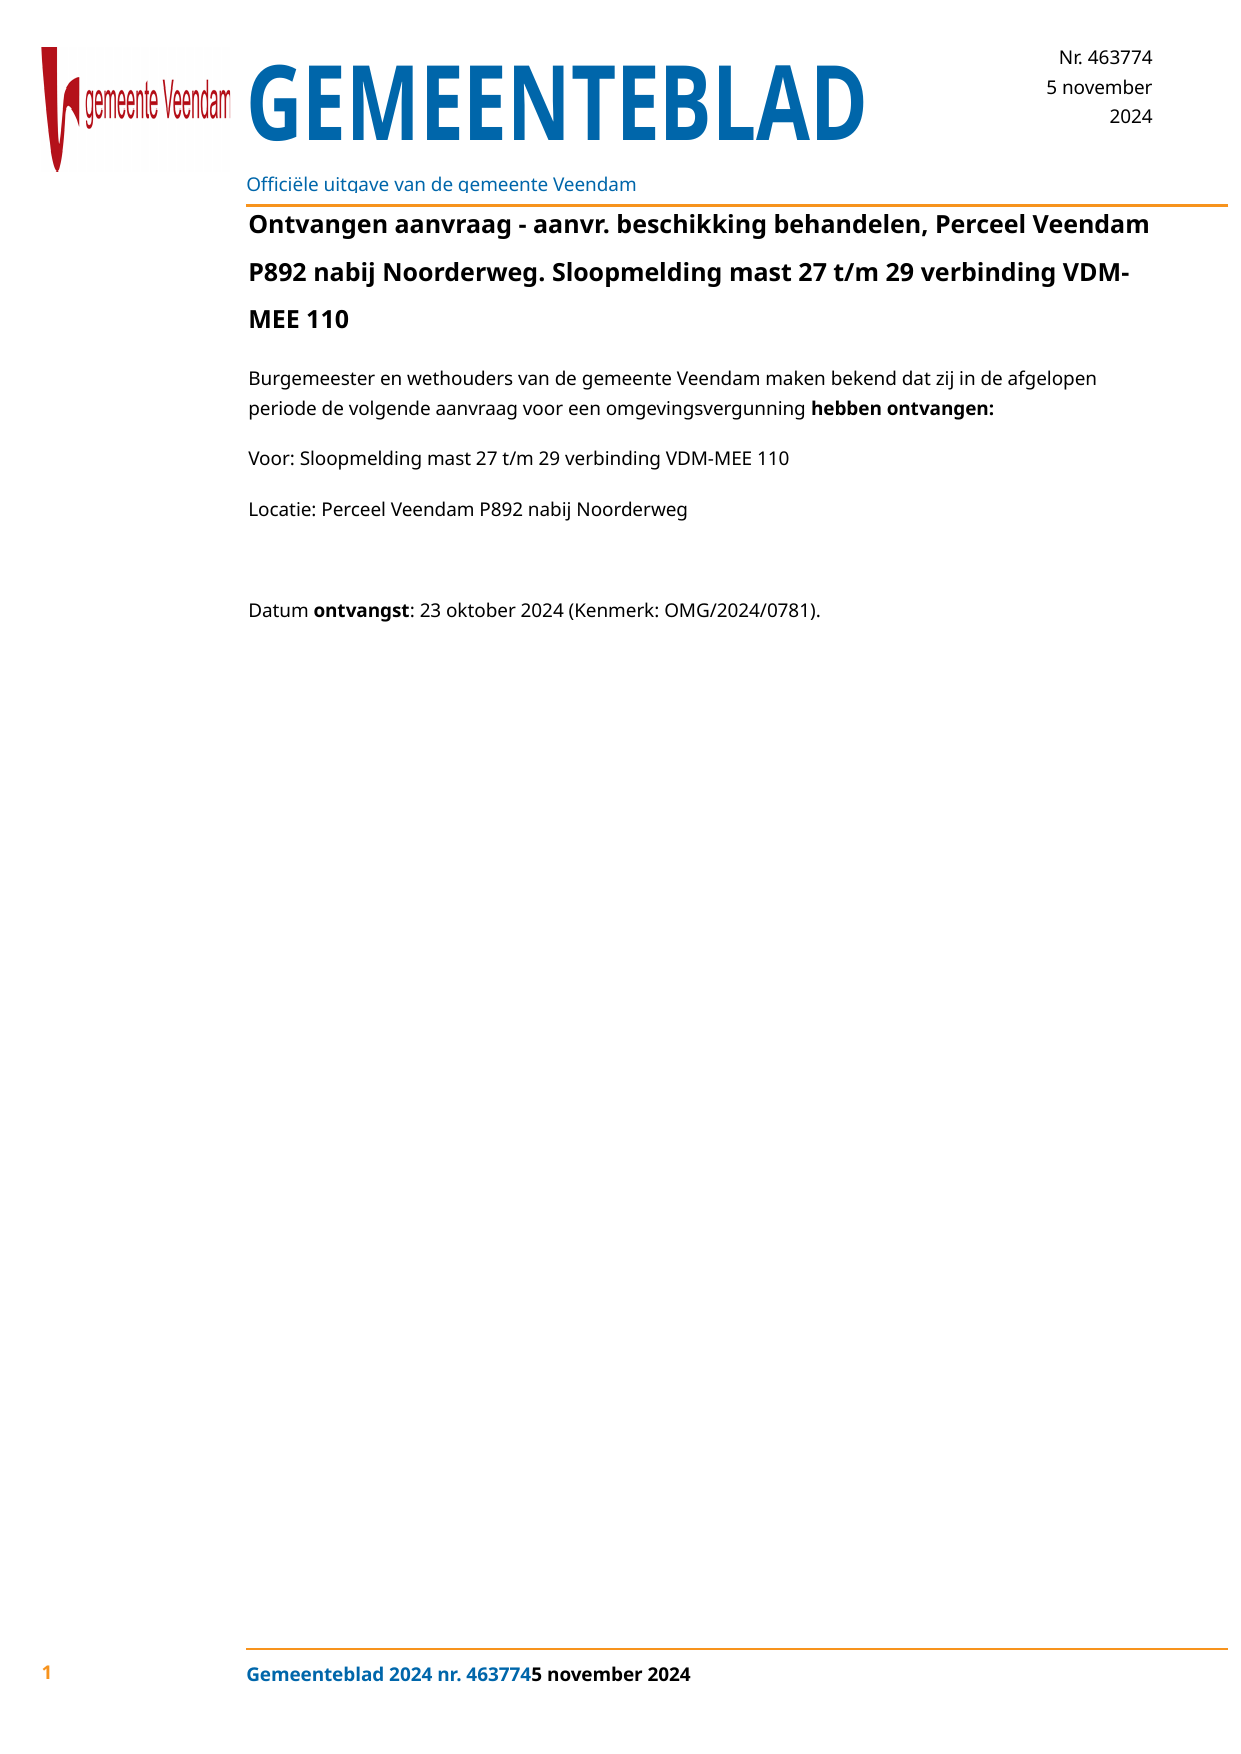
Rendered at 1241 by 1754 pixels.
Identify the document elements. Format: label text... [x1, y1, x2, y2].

picture [41, 47, 231, 172]
text Voor: Sloopmelding mast 27 t/m 29 verbinding VDM-MEE 110 [248, 446, 1152, 471]
text Burgemeester en wethouders van de gemeente Veendam maken bekend dat zij in de afgelopen periode de volgende aanvraag voor een omgevingsvergunning hebben ontvangen: [248, 366, 1152, 421]
text Ontvangen aanvraag - aanvr. beschikking behandelen, Perceel Veendam P892 nabij Noorderweg. Sloopmelding mast 27 t/m 29 verbinding VDM-MEE 110 [248, 207, 1152, 336]
text Datum ontvangst: 23 oktober 2024 (Kenmerk: OMG/2024/0781). [248, 597, 1152, 622]
text Locatie: Perceel Veendam P892 nabij Noorderweg [248, 496, 1152, 522]
